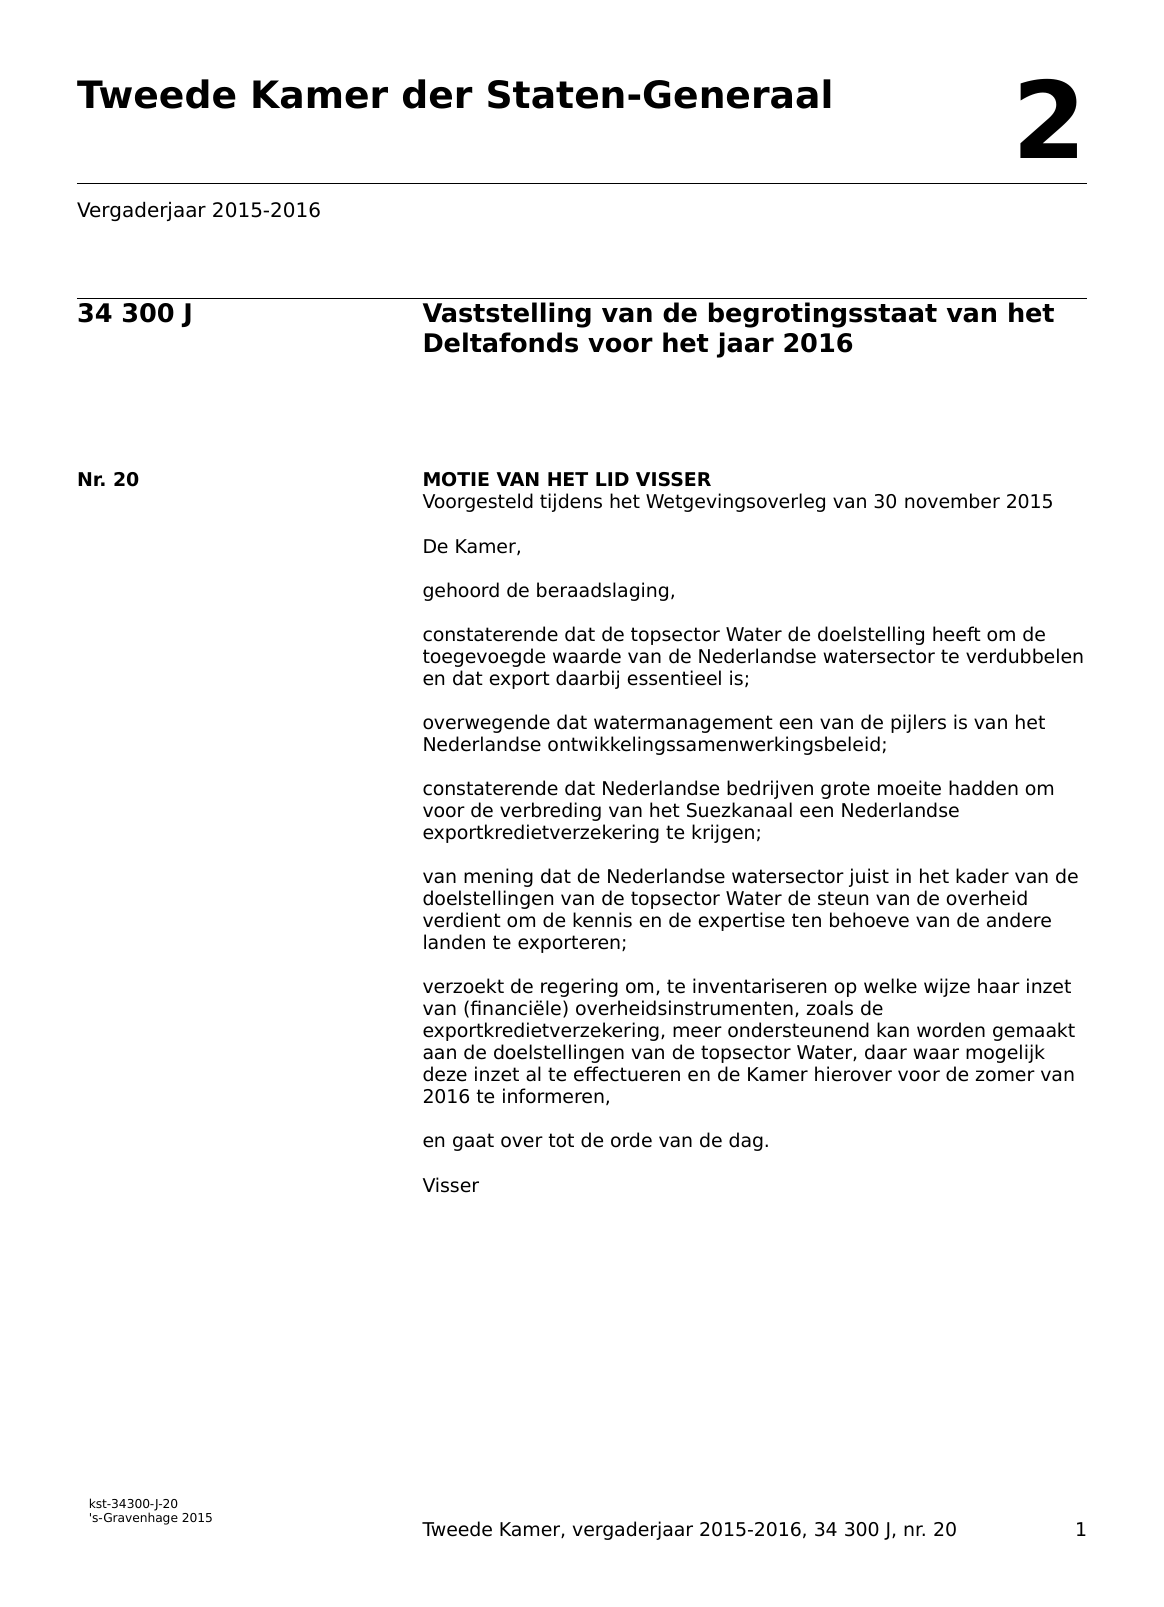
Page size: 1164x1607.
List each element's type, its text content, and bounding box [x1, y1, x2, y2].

table_cell Vergaderjaar 2015-2016 [77, 184, 1087, 298]
text constaterende dat de topsector Water de doelstelling heeft om de toegevoegde waarde van de Nederlandse watersector te verdubbelen en dat export daarbij essentieel is; [422, 624, 1087, 690]
text De Kamer, [422, 536, 1087, 557]
subtitle Nr. 20 MOTIE VAN HET LID VISSER [77, 469, 1087, 491]
table_header Tweede Kamer der Staten-Generaal [77, 59, 886, 183]
text van mening dat de Nederlandse watersector juist in het kader van de doelstellingen van de topsector Water de steun van de overheid verdient om de kennis en de expertise ten behoeve van de andere landen te exporteren; [422, 866, 1087, 954]
text verzoekt de regering om, te inventariseren op welke wijze haar inzet van (financiële) overheidsinstrumenten, zoals de exportkredietverzekering, meer ondersteunend kan worden gemaakt aan de doelstellingen van de topsector Water, daar waar mogelijk deze inzet al te effectueren en de Kamer hierover voor de zomer van 2016 te informeren, [422, 976, 1087, 1108]
text en gaat over tot de orde van de dag. [422, 1130, 1087, 1152]
subtitle 34 300 J Vaststelling van de begrotingsstaat van het Deltafonds voor het jaar 2016 [77, 299, 1087, 358]
text kst-34300-J-20 [88, 1497, 323, 1511]
text Visser [422, 1174, 1087, 1197]
text Voorgesteld tijdens het Wetgevingsoverleg van 30 november 2015 [422, 491, 1087, 513]
text 's-Gravenhage 2015 [88, 1511, 323, 1525]
table_header 2 [886, 59, 1087, 183]
text gehoord de beraadslaging, [422, 580, 1087, 602]
text overwegende dat watermanagement een van de pijlers is van het Nederlandse ontwikkelingssamenwerkingsbeleid; [422, 712, 1087, 756]
text constaterende dat Nederlandse bedrijven grote moeite hadden om voor de verbreding van het Suezkanaal een Nederlandse exportkredietverzekering te krijgen; [422, 778, 1087, 844]
